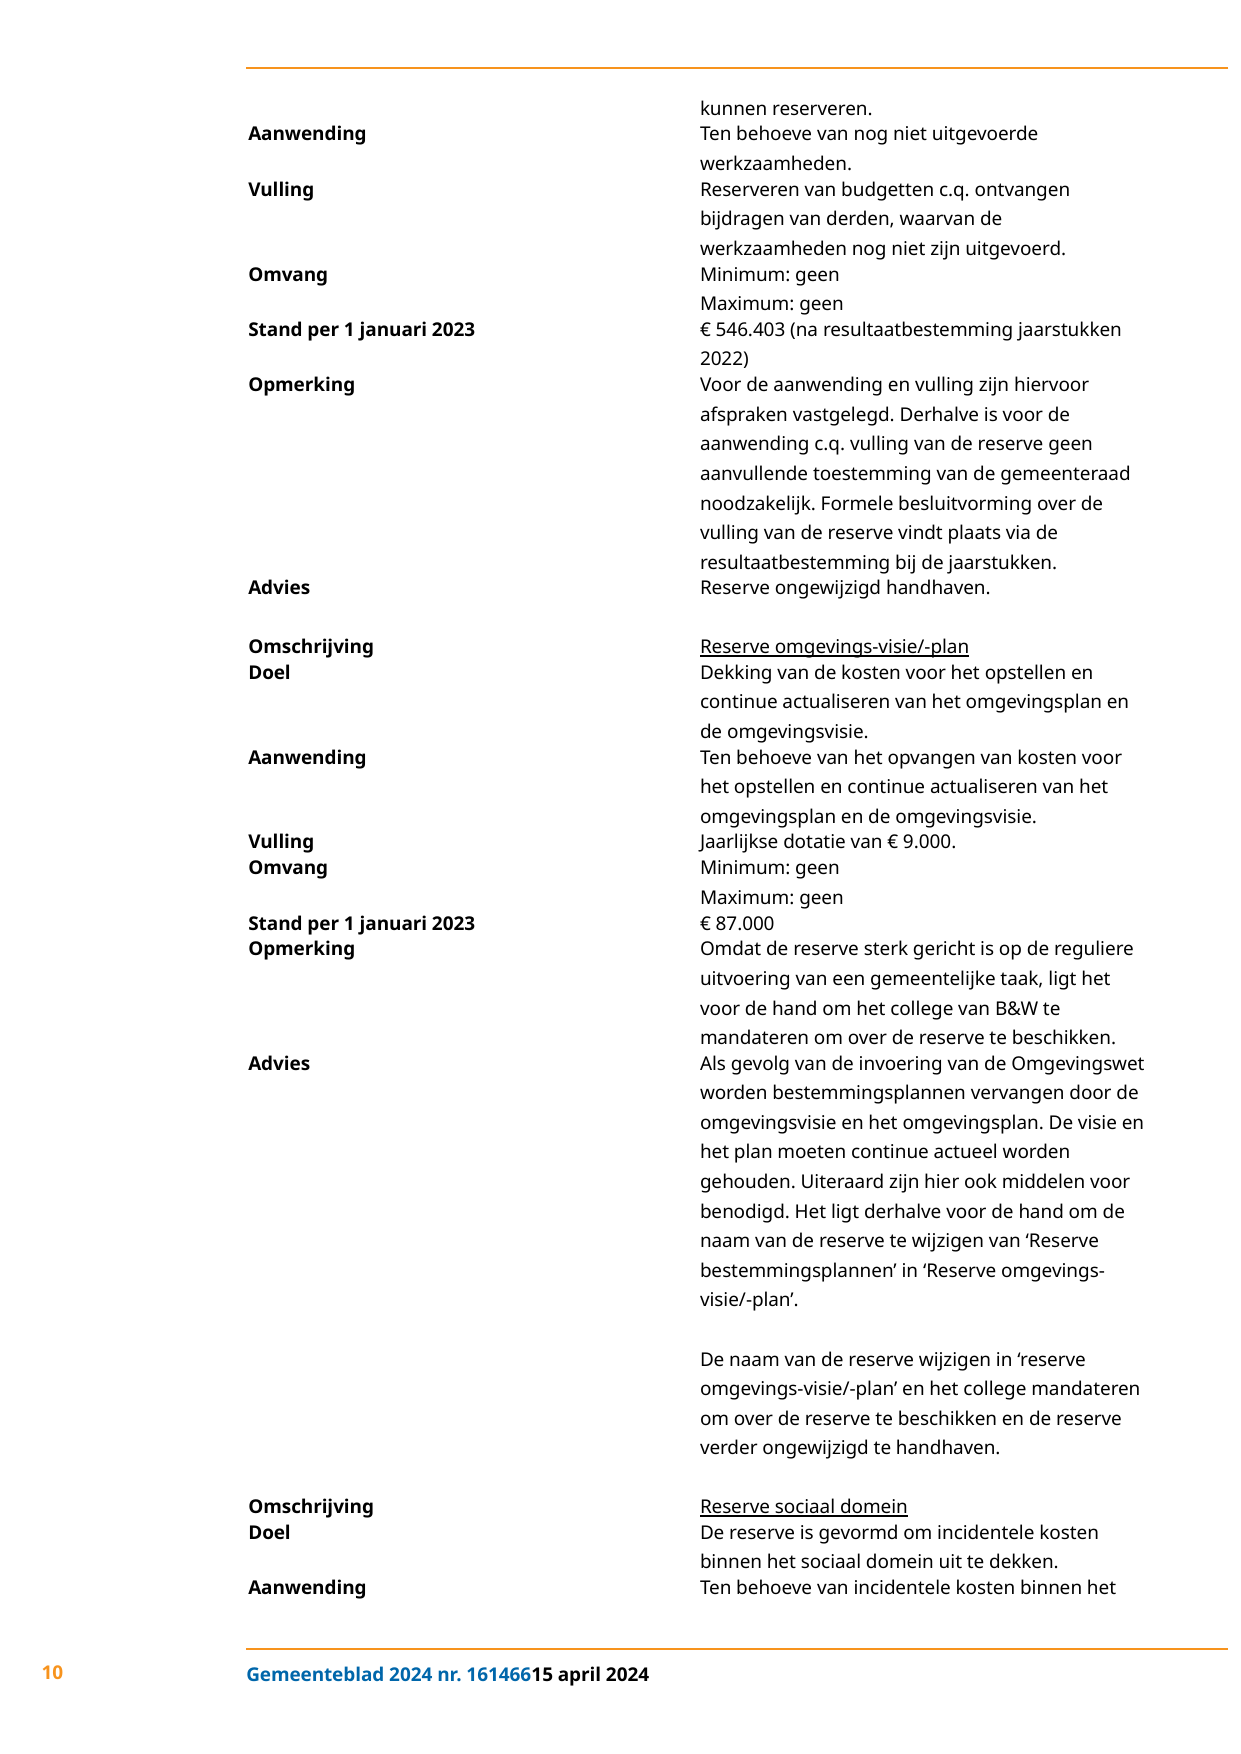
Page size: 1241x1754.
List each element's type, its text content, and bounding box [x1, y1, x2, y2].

table_cell Reserveren van budgetten c.q. ontvangen bijdragen van derden, waarvan de werkzaamheden nog niet zijn uitgevoerd. [700, 176, 1152, 261]
table_cell De reserve is gevormd om incidentele kosten binnen het sociaal domein uit te dekken. [700, 1519, 1152, 1574]
table_cell Omdat de reserve sterk gericht is op de reguliere uitvoering van een gemeentelijke taak, ligt het voor de hand om het college van B&W te mandateren om over de reserve te beschikken. [700, 936, 1152, 1050]
table_cell Minimum: geen Maximum: geen [700, 261, 1152, 316]
table_cell Advies [248, 1050, 700, 1460]
table_cell Ten behoeve van het opvangen van kosten voor het opstellen en continue actualiseren van het omgevingsplan en de omgevingsvisie. [700, 744, 1152, 829]
table_cell Advies [248, 575, 700, 600]
table_cell Aanwending [248, 121, 700, 176]
table_cell Doel [248, 1519, 700, 1574]
table_cell Vulling [248, 176, 700, 261]
table_cell Als gevolg van de invoering van de Omgevingswet worden bestemmingsplannen vervangen door de omgevingsvisie en het omgevingsplan. De visie en het plan moeten continue actueel worden gehouden. Uiteraard zijn hier ook middelen voor benodigd. Het ligt derhalve voor de hand om de naam van de reserve te wijzigen van ‘Reserve bestemmingsplannen’ in ‘Reserve omgevings-visie/-plan’. De naam van de reserve wijzigen in ‘reserve omgevings-visie/-plan’ en het college mandateren om over de reserve te beschikken en de reserve verder ongewijzigd te handhaven. [700, 1050, 1152, 1460]
table_header Reserve sociaal domein [700, 1493, 1152, 1519]
table_cell Ten behoeve van nog niet uitgevoerde werkzaamheden. [700, 121, 1152, 176]
picture [41, 47, 231, 172]
table_cell Aanwending [248, 1574, 700, 1600]
table_cell € 546.403 (na resultaatbestemming jaarstukken 2022) [700, 316, 1152, 371]
table_cell Opmerking [248, 371, 700, 574]
table_cell Stand per 1 januari 2023 [248, 316, 700, 371]
table_cell Jaarlijkse dotatie van € 9.000. [700, 829, 1152, 854]
table_header Omschrijving [248, 633, 700, 659]
table_cell Aanwending [248, 744, 700, 829]
table_cell Vulling [248, 829, 700, 854]
table_cell [248, 95, 700, 121]
table_cell Reserve ongewijzigd handhaven. [700, 575, 1152, 600]
table_cell Voor de aanwending en vulling zijn hiervoor afspraken vastgelegd. Derhalve is voor de aanwending c.q. vulling van de reserve geen aanvullende toestemming van de gemeenteraad noodzakelijk. Formele besluitvorming over de vulling van de reserve vindt plaats via de resultaatbestemming bij de jaarstukken. [700, 371, 1152, 574]
table_cell Omvang [248, 261, 700, 316]
table_header Reserve omgevings-visie/-plan [700, 633, 1152, 659]
table_cell kunnen reserveren. [700, 95, 1152, 121]
table_cell Doel [248, 659, 700, 744]
table_cell Stand per 1 januari 2023 [248, 910, 700, 936]
table_header Omschrijving [248, 1493, 700, 1519]
table_cell € 87.000 [700, 910, 1152, 936]
table_cell Opmerking [248, 936, 700, 1050]
table_cell Dekking van de kosten voor het opstellen en continue actualiseren van het omgevingsplan en de omgevingsvisie. [700, 659, 1152, 744]
table_cell Minimum: geen Maximum: geen [700, 855, 1152, 910]
table_cell Omvang [248, 855, 700, 910]
table_cell Ten behoeve van incidentele kosten binnen het [700, 1574, 1152, 1600]
